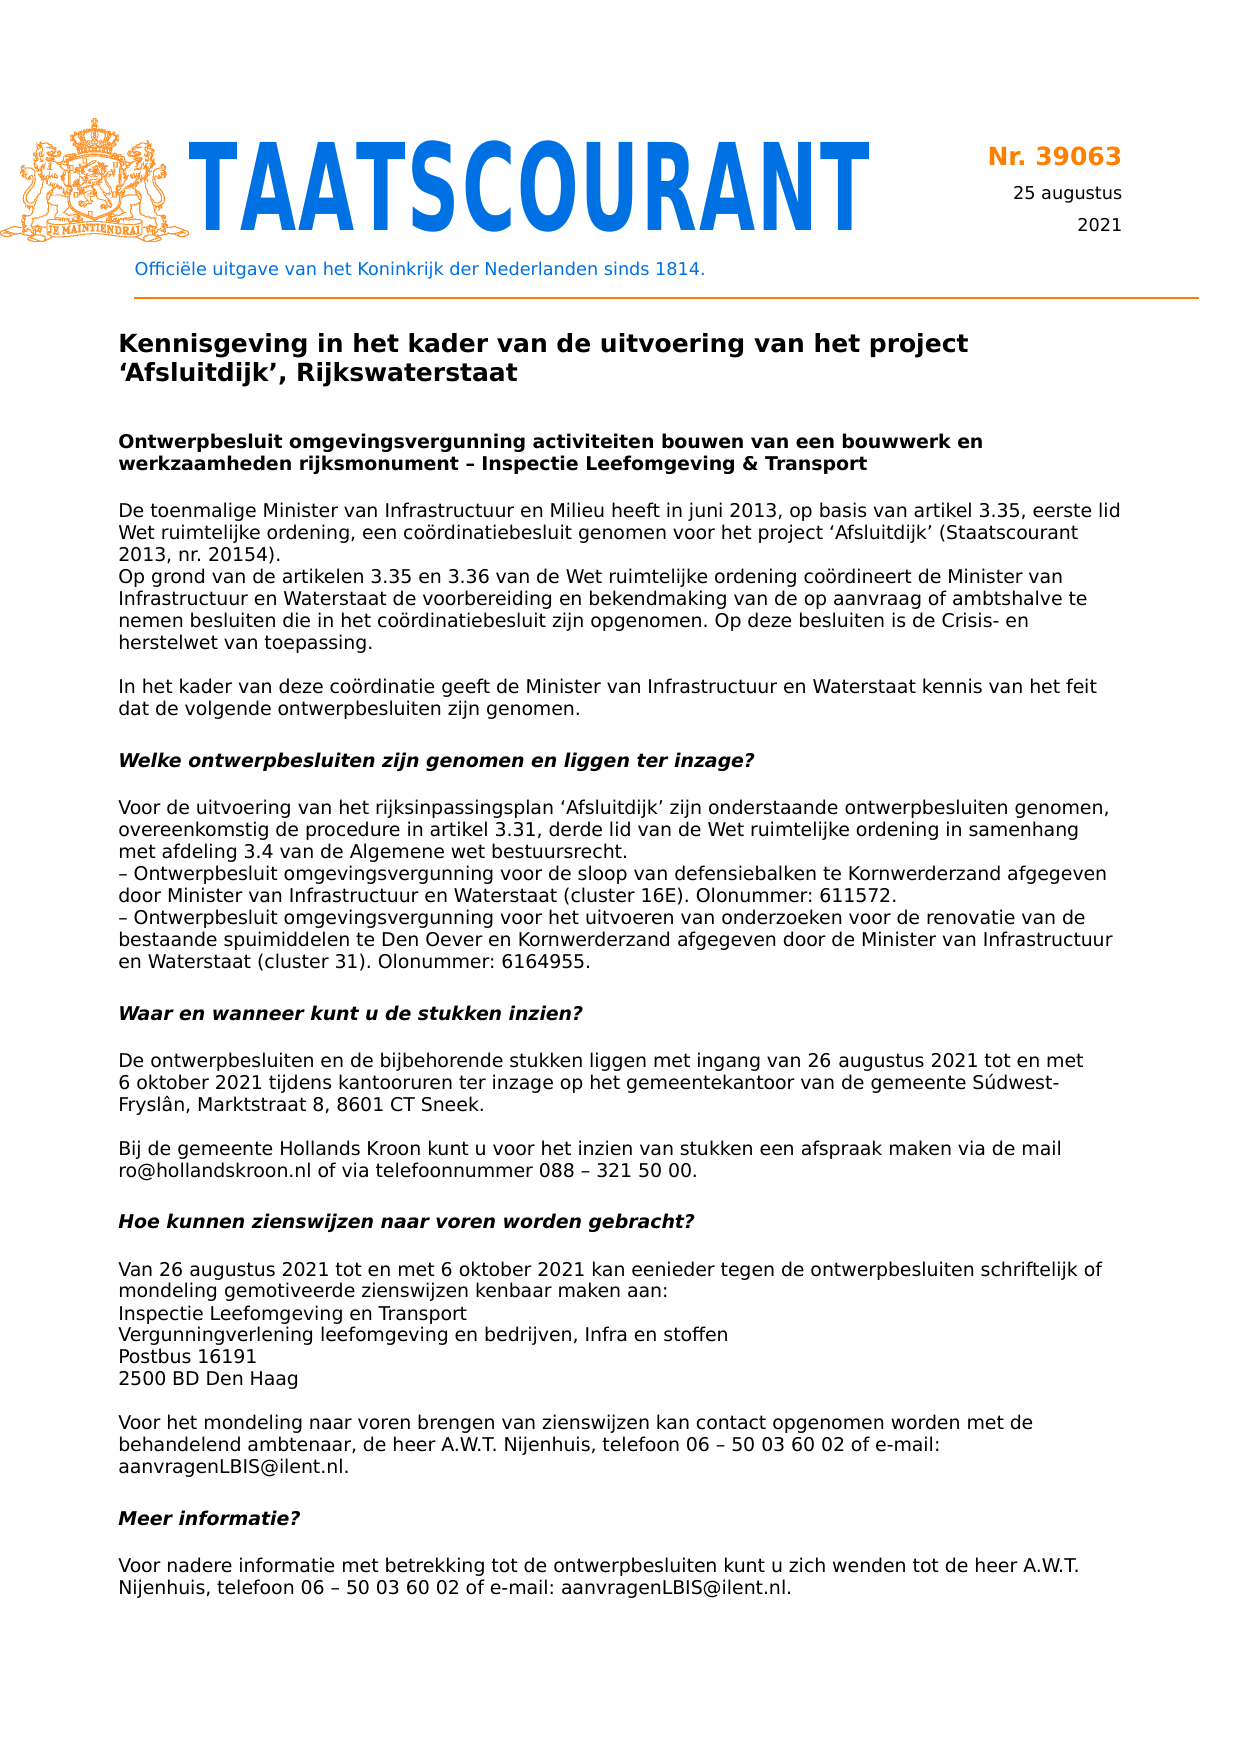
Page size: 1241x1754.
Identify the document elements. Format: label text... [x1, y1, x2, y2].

text Vergunningverlening leefomgeving en bedrijven, Infra en stoffen [118, 1324, 1122, 1346]
table_cell 25 augustus [939, 177, 1199, 209]
text Voor de uitvoering van het rijksinpassingsplan ‘Afsluitdijk’ zijn onderstaande ontwerpbesluiten genomen, overeenkomstig de procedure in artikel 3.31, derde lid van de Wet ruimtelijke ordening in samenhang met afdeling 3.4 van de Algemene wet bestuursrecht. [118, 797, 1122, 863]
text De toenmalige Minister van Infrastructuur en Milieu heeft in juni 2013, op basis van artikel 3.35, eerste lid Wet ruimtelijke ordening, een coördinatiebesluit genomen voor het project ‘Afsluitdijk’ (Staatscourant 2013, nr. 20154). [118, 500, 1122, 566]
text De ontwerpbesluiten en de bijbehorende stukken liggen met ingang van 26 augustus 2021 tot en met 6 oktober 2021 tijdens kantooruren ter inzage op het gemeentekantoor van de gemeente Súdwest-Fryslân, Marktstraat 8, 8601 CT Sneek. [118, 1050, 1122, 1116]
subtitle Hoe kunnen zienswijzen naar voren worden gebracht? [118, 1211, 1122, 1233]
table_header [0, 242, 134, 297]
text 2500 BD Den Haag [118, 1368, 1122, 1390]
text Bij de gemeente Hollands Kroon kunt u voor het inzien van stukken een afspraak maken via de mail ro@hollandskroon.nl of via telefoonnummer 088 – 321 50 00. [118, 1137, 1122, 1181]
text Op grond van de artikelen 3.35 en 3.36 van de Wet ruimtelijke ordening coördineert de Minister van Infrastructuur en Waterstaat de voorbereiding en bekendmaking van de op aanvraag of ambtshalve te nemen besluiten die in het coördinatiebesluit zijn opgenomen. Op deze besluiten is de Crisis- en herstelwet van toepassing. [118, 566, 1122, 654]
text Postbus 16191 [118, 1346, 1122, 1368]
text In het kader van deze coördinatie geeft de Minister van Infrastructuur en Waterstaat kennis van het feit dat de volgende ontwerpbesluiten zijn genomen. [118, 676, 1122, 720]
subtitle Meer informatie? [118, 1508, 1122, 1530]
table_cell 2021 [939, 209, 1199, 259]
picture [0, 118, 189, 242]
table_cell Officiële uitgave van het Koninkrijk der Nederlanden sinds 1814. [134, 259, 1199, 297]
text Voor het mondeling naar voren brengen van zienswijzen kan contact opgenomen worden met de behandelend ambtenaar, de heer A.W.T. Nijenhuis, telefoon 06 – 50 03 60 02 of e-mail: aanvragenLBIS@ilent.nl. [118, 1412, 1122, 1478]
table_header STAATSCOURANT [134, 118, 939, 259]
subtitle Welke ontwerpbesluiten zijn genomen en liggen ter inzage? [118, 750, 1122, 772]
text Inspectie Leefomgeving en Transport [118, 1302, 1122, 1324]
text – Ontwerpbesluit omgevingsvergunning voor het uitvoeren van onderzoeken voor de renovatie van de bestaande spuimiddelen te Den Oever en Kornwerderzand afgegeven door de Minister van Infrastructuur en Waterstaat (cluster 31). Olonummer: 6164955. [118, 907, 1122, 973]
subtitle Kennisgeving in het kader van de uitvoering van het project ‘Afsluitdijk’, Rijkswaterstaat [118, 329, 1122, 387]
subtitle Waar en wanneer kunt u de stukken inzien? [118, 1003, 1122, 1025]
table_header Nr. 39063 [939, 118, 1199, 177]
subtitle Ontwerpbesluit omgevingsvergunning activiteiten bouwen van een bouwwerk en werkzaamheden rijksmonument – Inspectie Leefomgeving & Transport [118, 431, 1122, 475]
text – Ontwerpbesluit omgevingsvergunning voor de sloop van defensiebalken te Kornwerderzand afgegeven door Minister van Infrastructuur en Waterstaat (cluster 16E). Olonummer: 611572. [118, 863, 1122, 907]
text Voor nadere informatie met betrekking tot de ontwerpbesluiten kunt u zich wenden tot de heer A.W.T. Nijenhuis, telefoon 06 – 50 03 60 02 of e-mail: aanvragenLBIS@ilent.nl. [118, 1555, 1122, 1599]
text Van 26 augustus 2021 tot en met 6 oktober 2021 kan eenieder tegen de ontwerpbesluiten schriftelijk of mondeling gemotiveerde zienswijzen kenbaar maken aan: [118, 1258, 1122, 1302]
